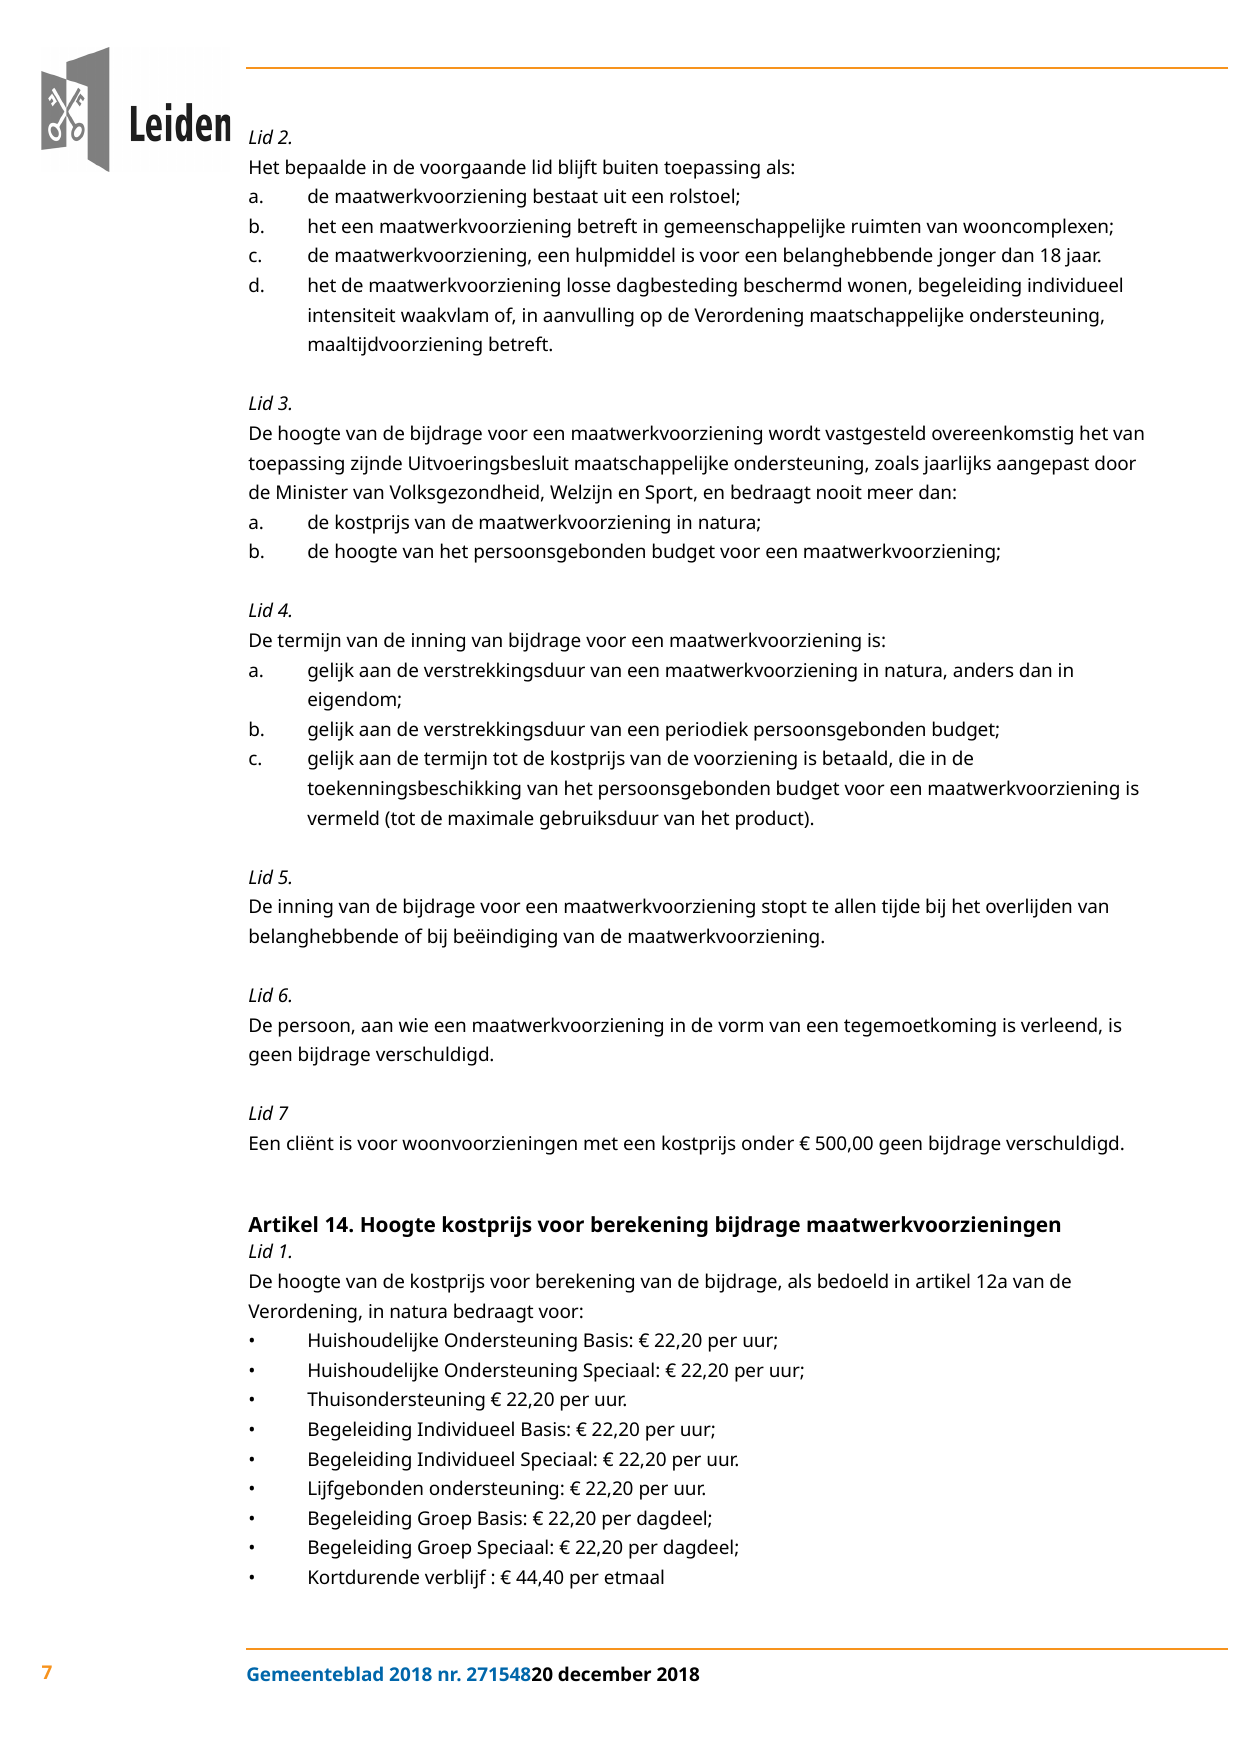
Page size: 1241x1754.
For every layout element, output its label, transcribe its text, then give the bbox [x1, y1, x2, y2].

list gelijk aan de verstrekkingsduur van een periodiek persoonsgebonden budget; [248, 716, 1152, 742]
picture [41, 47, 231, 172]
list de maatwerkvoorziening, een hulpmiddel is voor een belanghebbende jonger dan 18 jaar. [248, 243, 1152, 268]
text De hoogte van de kostprijs voor berekening van de bijdrage, als bedoeld in artikel 12a van de Verordening, in natura bedraagt voor: [248, 1268, 1152, 1323]
list de kostprijs van de maatwerkvoorziening in natura; [248, 509, 1152, 535]
text Een cliënt is voor woonvoorzieningen met een kostprijs onder € 500,00 geen bijdrage verschuldigd. [248, 1130, 1152, 1156]
list de maatwerkvoorziening bestaat uit een rolstoel; [248, 183, 1152, 209]
list Huishoudelijke Ondersteuning Speciaal: € 22,20 per uur; [248, 1357, 1152, 1383]
list Lijfgebonden ondersteuning: € 22,20 per uur. [248, 1475, 1152, 1501]
text Lid 6. [248, 982, 1152, 1008]
list de hoogte van het persoonsgebonden budget voor een maatwerkvoorziening; [248, 538, 1152, 564]
text De persoon, aan wie een maatwerkvoorziening in de vorm van een tegemoetkoming is verleend, is geen bijdrage verschuldigd. [248, 1012, 1152, 1067]
text Lid 5. [248, 864, 1152, 890]
list Begeleiding Groep Speciaal: € 22,20 per dagdeel; [248, 1534, 1152, 1560]
list Begeleiding Individueel Basis: € 22,20 per uur; [248, 1416, 1152, 1442]
text Lid 2. [248, 124, 1152, 150]
text De hoogte van de bijdrage voor een maatwerkvoorziening wordt vastgesteld overeenkomstig het van toepassing zijnde Uitvoeringsbesluit maatschappelijke ondersteuning, zoals jaarlijks aangepast door de Minister van Volksgezondheid, Welzijn en Sport, en bedraagt nooit meer dan: [248, 420, 1152, 505]
text De termijn van de inning van bijdrage voor een maatwerkvoorziening is: [248, 627, 1152, 653]
text Lid 3. [248, 391, 1152, 416]
list Begeleiding Groep Basis: € 22,20 per dagdeel; [248, 1505, 1152, 1531]
list Thuisondersteuning € 22,20 per uur. [248, 1387, 1152, 1412]
list Huishoudelijke Ondersteuning Basis: € 22,20 per uur; [248, 1327, 1152, 1353]
text Lid 7 [248, 1101, 1152, 1126]
list het een maatwerkvoorziening betreft in gemeenschappelijke ruimten van wooncomplexen; [248, 213, 1152, 239]
text Lid 4. [248, 598, 1152, 623]
list gelijk aan de verstrekkingsduur van een maatwerkvoorziening in natura, anders dan in eigendom; [248, 657, 1152, 712]
list Begeleiding Individueel Speciaal: € 22,20 per uur. [248, 1446, 1152, 1471]
list het de maatwerkvoorziening losse dagbesteding beschermd wonen, begeleiding individueel intensiteit waakvlam of, in aanvulling op de Verordening maatschappelijke ondersteuning, maaltijdvoorziening betreft. [248, 272, 1152, 357]
list gelijk aan de termijn tot de kostprijs van de voorziening is betaald, die in de toekenningsbeschikking van het persoonsgebonden budget voor een maatwerkvoorziening is vermeld (tot de maximale gebruiksduur van het product). [248, 746, 1152, 831]
text De inning van de bijdrage voor een maatwerkvoorziening stopt te allen tijde bij het overlijden van belanghebbende of bij beëindiging van de maatwerkvoorziening. [248, 893, 1152, 949]
list Kortdurende verblijf : € 44,40 per etmaal [248, 1564, 1152, 1590]
text Lid 1. [248, 1239, 1152, 1264]
text Artikel 14. Hoogte kostprijs voor berekening bijdrage maatwerkvoorzieningen [248, 1210, 1152, 1239]
text Het bepaalde in de voorgaande lid blijft buiten toepassing als: [248, 154, 1152, 180]
